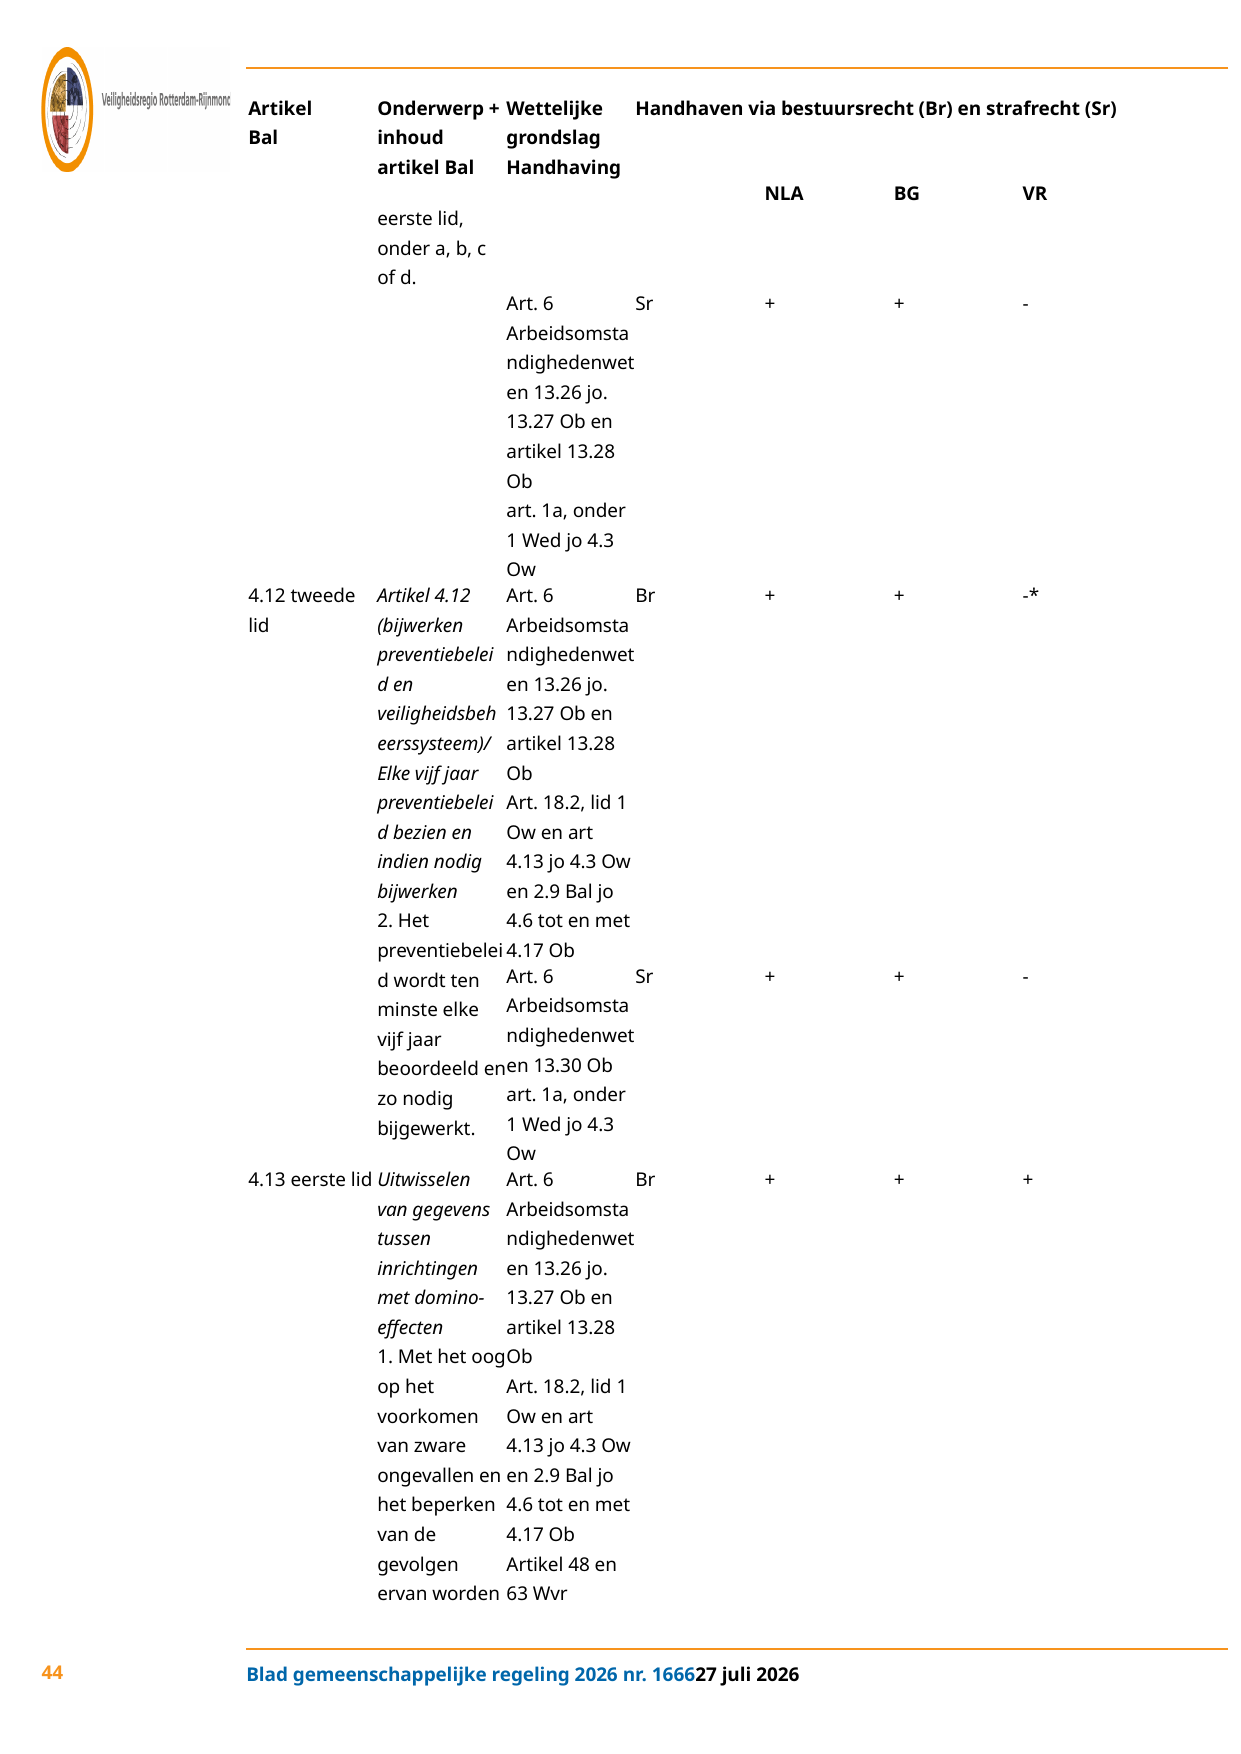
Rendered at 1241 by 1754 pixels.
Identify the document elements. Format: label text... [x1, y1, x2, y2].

table_cell + [894, 582, 1022, 963]
table_header Artikel Bal [248, 95, 377, 180]
table_cell [635, 205, 764, 290]
table_cell VR [1023, 180, 1152, 205]
table_header Handhaven via bestuursrecht (Br) en strafrecht (Sr) [635, 95, 1152, 180]
table_cell + [764, 582, 893, 963]
table_cell Art. 6 Arbeidsomstandighedenwet en 13.26 jo. 13.27 Ob en artikel 13.28 Ob Art. 18.2, lid 1 Ow en art 4.13 jo 4.3 Ow en 2.9 Bal jo 4.6 tot en met 4.17 Ob Artikel 48 en 63 Wvr [506, 1166, 635, 1606]
table_cell 4.12 tweede lid [248, 582, 377, 1166]
table_cell Uitwisselen van gegevens tussen inrichtingen met domino-effecten 1. Met het oog op het voorkomen van zware ongevallen en het beperken van de gevolgen ervan worden [377, 1166, 506, 1606]
table_cell - [1023, 205, 1152, 290]
table_cell [248, 180, 377, 205]
table_cell -* [1023, 582, 1152, 963]
table_cell + [894, 1166, 1022, 1606]
table_cell Art. 6 Arbeidsomstandighedenwet en 13.30 Ob art. 1a, onder 1 Wed jo 4.3 Ow [506, 963, 635, 1166]
table_cell + [894, 963, 1022, 1166]
table_cell Artikel 4.12 (bijwerken preventiebeleid en veiligheidsbeheerssysteem)/ Elke vijf jaar preventiebeleid bezien en indien nodig bijwerken 2. Het preventiebeleid wordt ten minste elke vijf jaar beoordeeld en zo nodig bijgewerkt. [377, 582, 506, 1166]
table_cell - [1023, 290, 1152, 582]
table_cell [764, 205, 893, 290]
table_cell Br [635, 582, 764, 963]
table_cell + [1023, 1166, 1152, 1606]
table_cell Art. 6 Arbeidsomstandighedenwet en 13.26 jo. 13.27 Ob en artikel 13.28 Ob Art. 18.2, lid 1 Ow en art 4.13 jo 4.3 Ow en 2.9 Bal jo 4.6 tot en met 4.17 Ob [506, 582, 635, 963]
table_cell [248, 205, 377, 290]
table_cell [894, 205, 1022, 290]
table_cell Br [635, 1166, 764, 1606]
table_cell Art. 6 Arbeidsomstandighedenwet en 13.26 jo. 13.27 Ob en artikel 13.28 Ob art. 1a, onder 1 Wed jo 4.3 Ow [506, 290, 635, 582]
table_header Onderwerp + inhoud artikel Bal [377, 95, 506, 180]
table_cell NLA [764, 180, 893, 205]
table_cell 4.13 eerste lid [248, 1166, 377, 1606]
table_cell [506, 205, 635, 290]
table_header Wettelijke grondslag Handhaving [506, 95, 635, 180]
picture [41, 47, 231, 172]
table_cell Sr [635, 290, 764, 582]
table_cell + [764, 963, 893, 1166]
table_cell [377, 290, 506, 582]
table_cell eerste lid, onder a, b, c of d. [377, 205, 506, 290]
table_cell [635, 180, 764, 205]
table_cell [377, 180, 506, 205]
table_cell [506, 180, 635, 205]
table_cell - [1023, 963, 1152, 1166]
table_cell BG [894, 180, 1022, 205]
table_cell Sr [635, 963, 764, 1166]
table_cell [248, 290, 377, 582]
table_cell + [894, 290, 1022, 582]
table_cell + [764, 1166, 893, 1606]
table_cell + [764, 290, 893, 582]
